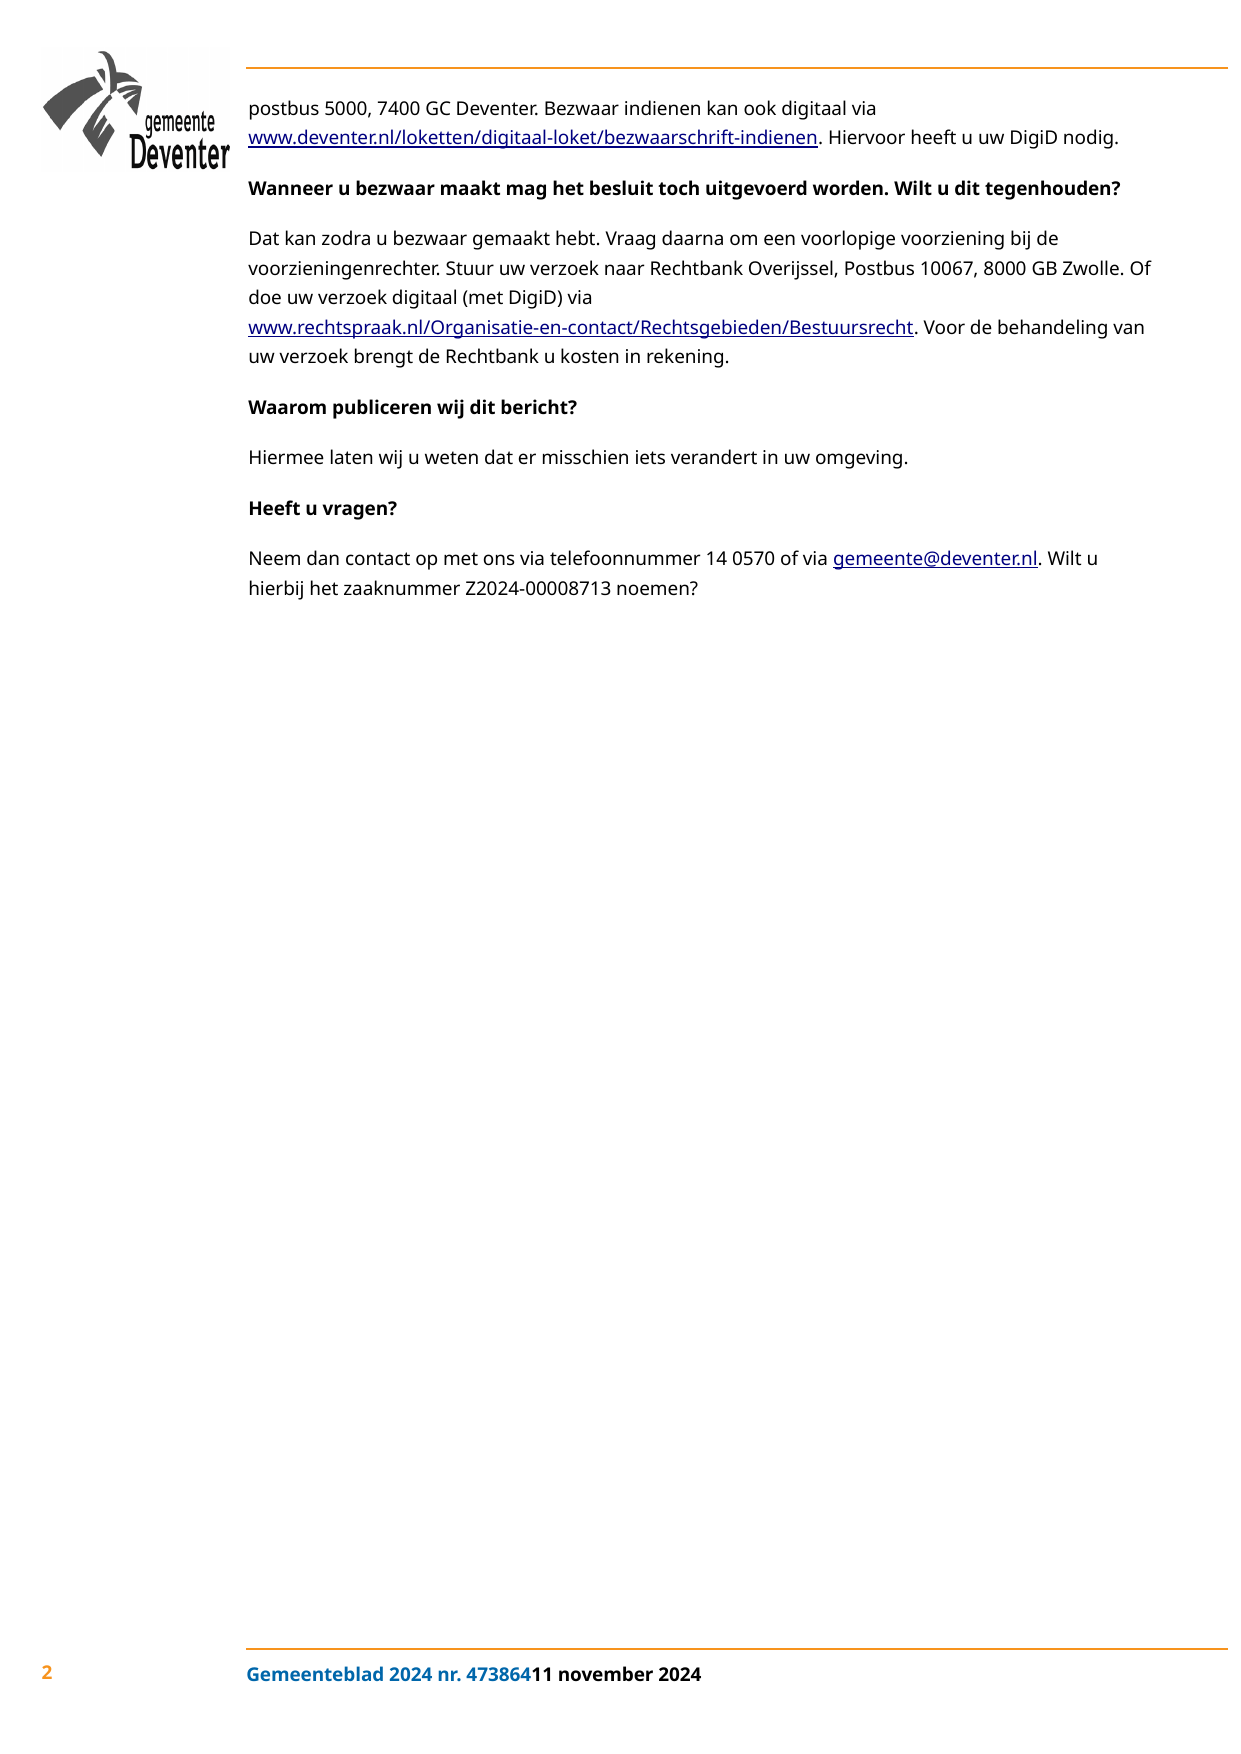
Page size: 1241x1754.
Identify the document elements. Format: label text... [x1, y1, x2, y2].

text Waarom publiceren wij dit bericht? [248, 394, 1152, 420]
text Neem dan contact op met ons via telefoonnummer 14 0570 of via gemeente@deventer.nl. Wilt u hierbij het zaaknummer Z2024-00008713 noemen? [248, 545, 1152, 601]
text Dat kan zodra u bezwaar gemaakt hebt. Vraag daarna om een voorlopige voorziening bij de voorzieningenrechter. Stuur uw verzoek naar Rechtbank Overijssel, Postbus 10067, 8000 GB Zwolle. Of doe uw verzoek digitaal (met DigiD) via www.rechtspraak.nl/Organisatie-en-contact/Rechtsgebieden/Bestuursrecht. Voor de behandeling van uw verzoek brengt de Rechtbank u kosten in rekening. [248, 225, 1152, 369]
text Heeft u vragen? [248, 495, 1152, 521]
text Hiermee laten wij u weten dat er misschien iets verandert in uw omgeving. [248, 444, 1152, 470]
text postbus 5000, 7400 GC Deventer. Bezwaar indienen kan ook digitaal via www.deventer.nl/loketten/digitaal-loket/bezwaarschrift-indienen. Hiervoor heeft u uw DigiD nodig. [248, 95, 1152, 150]
picture [41, 47, 231, 172]
text Wanneer u bezwaar maakt mag het besluit toch uitgevoerd worden. Wilt u dit tegenhouden? [248, 175, 1152, 201]
